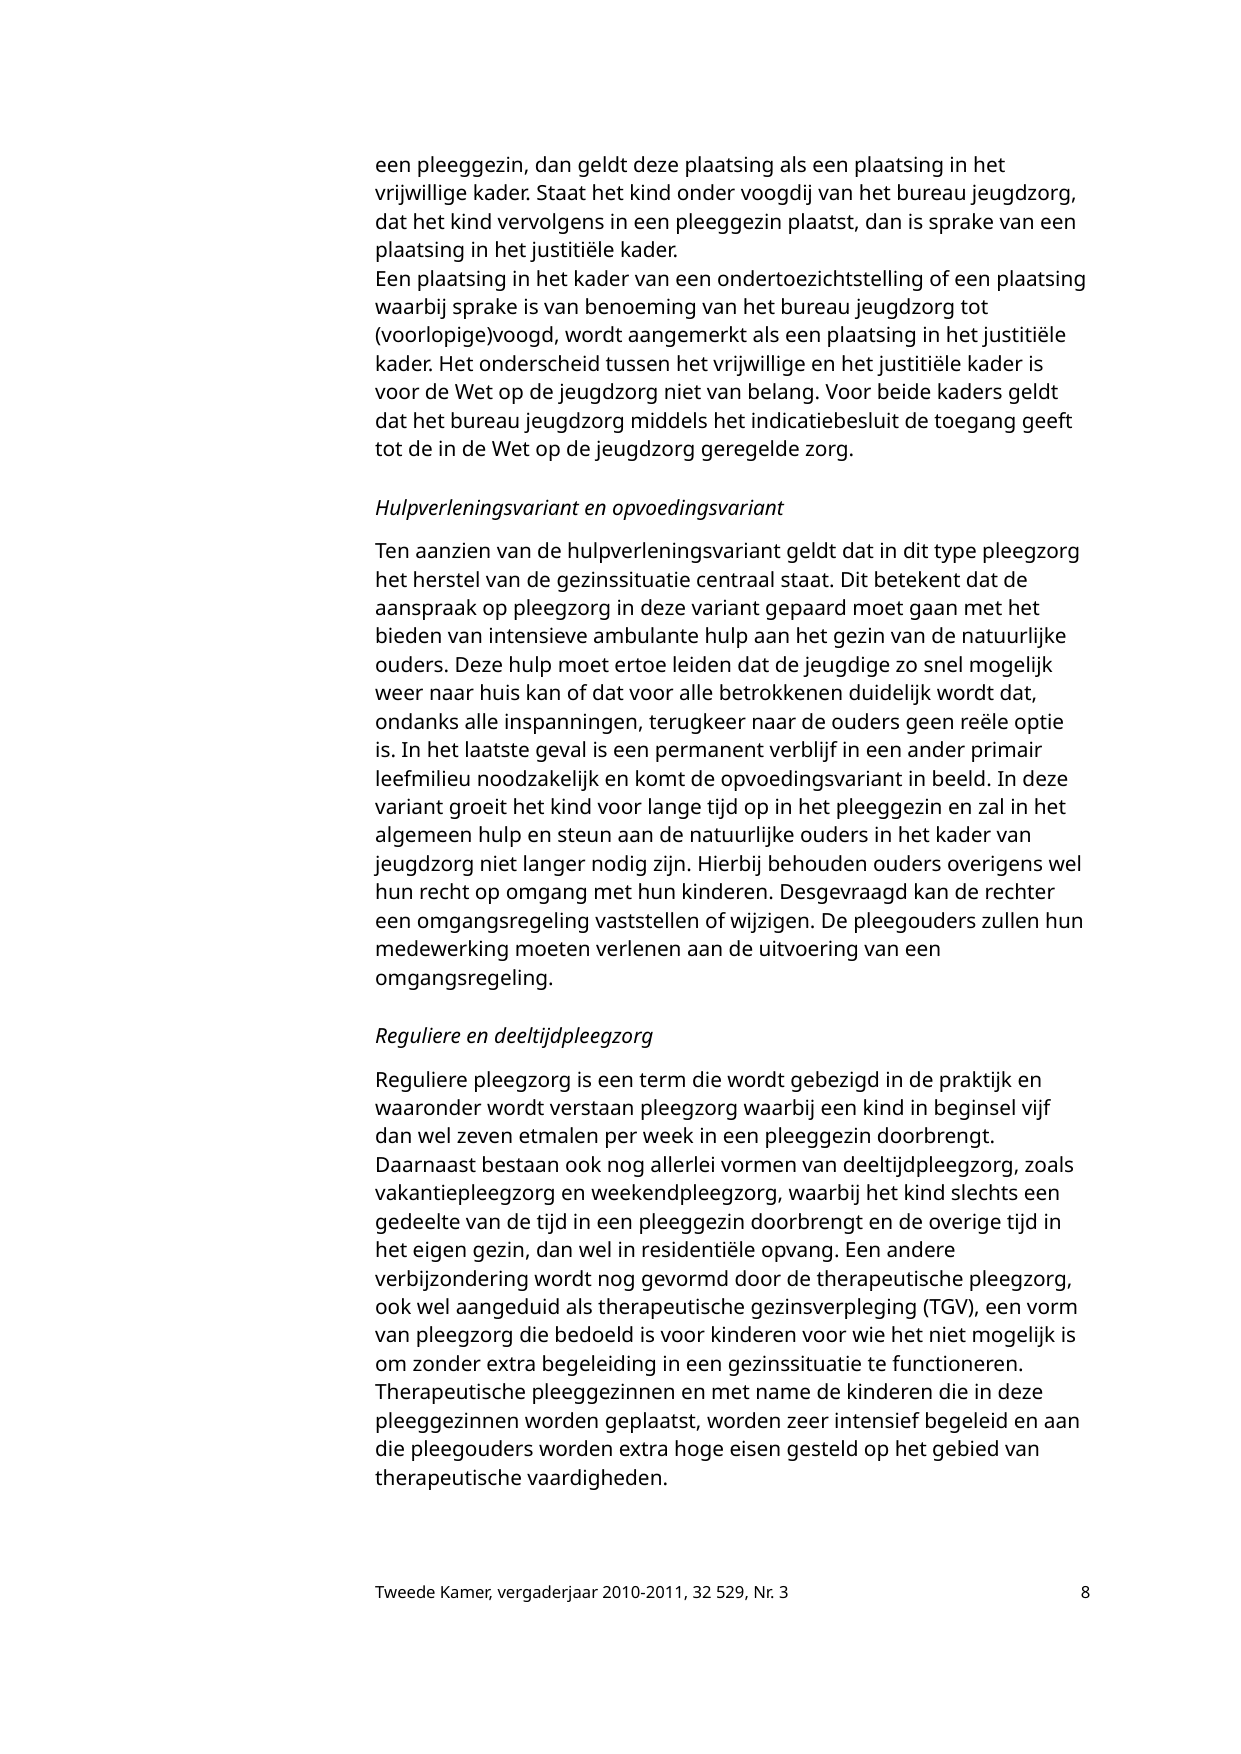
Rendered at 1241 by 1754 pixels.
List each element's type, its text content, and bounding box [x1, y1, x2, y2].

text Ten aanzien van de hulpverleningsvariant geldt dat in dit type pleegzorg het herstel van de gezinssituatie centraal staat. Dit betekent dat de aanspraak op pleegzorg in deze variant gepaard moet gaan met het bieden van intensieve ambulante hulp aan het gezin van de natuurlijke ouders. Deze hulp moet ertoe leiden dat de jeugdige zo snel mogelijk weer naar huis kan of dat voor alle betrokkenen duidelijk wordt dat, ondanks alle inspanningen, terugkeer naar de ouders geen reële optie is. In het laatste geval is een permanent verblijf in een ander primair leefmilieu noodzakelijk en komt de opvoedingsvariant in beeld. In deze variant groeit het kind voor lange tijd op in het pleeggezin en zal in het algemeen hulp en steun aan de natuurlijke ouders in het kader van jeugdzorg niet langer nodig zijn. Hierbij behouden ouders overigens wel hun recht op omgang met hun kinderen. Desgevraagd kan de rechter een omgangsregeling vaststellen of wijzigen. De pleegouders zullen hun medewerking moeten verlenen aan de uitvoering van een omgangsregeling. [375, 536, 1090, 991]
text een pleeggezin, dan geldt deze plaatsing als een plaatsing in het vrijwillige kader. Staat het kind onder voogdij van het bureau jeugdzorg, dat het kind vervolgens in een pleeggezin plaatst, dan is sprake van een plaatsing in het justitiële kader. [375, 150, 1090, 264]
text Hulpverleningsvariant en opvoedingsvariant [375, 493, 1090, 521]
text Een plaatsing in het kader van een ondertoezichtstelling of een plaatsing waarbij sprake is van benoeming van het bureau jeugdzorg tot (voorlopige)voogd, wordt aangemerkt als een plaatsing in het justitiële kader. Het onderscheid tussen het vrijwillige en het justitiële kader is voor de Wet op de jeugdzorg niet van belang. Voor beide kaders geldt dat het bureau jeugdzorg middels het indicatiebesluit de toegang geeft tot de in de Wet op de jeugdzorg geregelde zorg. [375, 264, 1090, 463]
text Reguliere en deeltijdpleegzorg [375, 1021, 1090, 1050]
text Reguliere pleegzorg is een term die wordt gebezigd in de praktijk en waaronder wordt verstaan pleegzorg waarbij een kind in beginsel vijf dan wel zeven etmalen per week in een pleeggezin doorbrengt. Daarnaast bestaan ook nog allerlei vormen van deeltijdpleegzorg, zoals vakantiepleegzorg en weekendpleegzorg, waarbij het kind slechts een gedeelte van de tijd in een pleeggezin doorbrengt en de overige tijd in het eigen gezin, dan wel in residentiële opvang. Een andere verbijzondering wordt nog gevormd door de therapeutische pleegzorg, ook wel aangeduid als therapeutische gezinsverpleging (TGV), een vorm van pleegzorg die bedoeld is voor kinderen voor wie het niet mogelijk is om zonder extra begeleiding in een gezinssituatie te functioneren. Therapeutische pleeggezinnen en met name de kinderen die in deze pleeggezinnen worden geplaatst, worden zeer intensief begeleid en aan die pleegouders worden extra hoge eisen gesteld op het gebied van therapeutische vaardigheden. [375, 1065, 1090, 1491]
